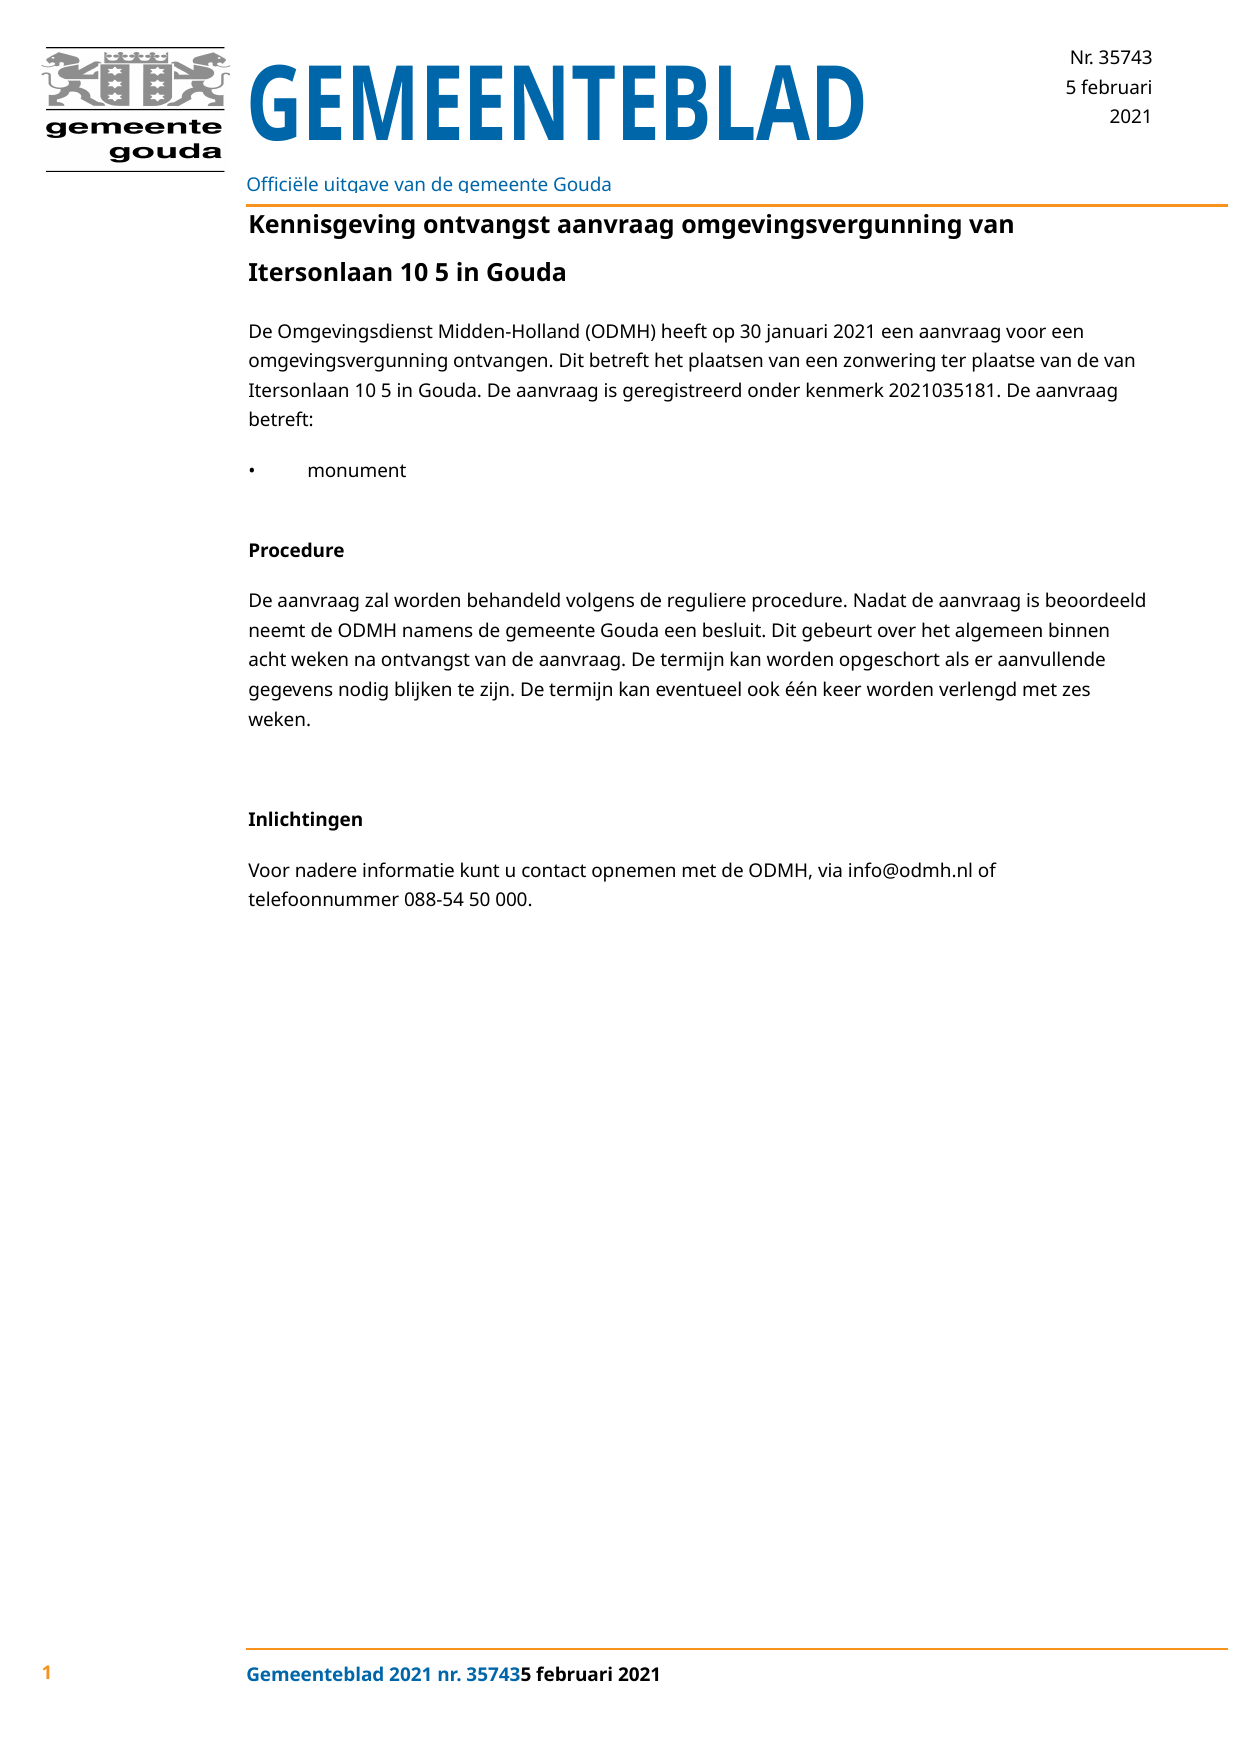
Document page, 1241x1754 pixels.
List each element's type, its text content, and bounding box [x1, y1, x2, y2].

text Inlichtingen [248, 807, 1152, 832]
text De aanvraag zal worden behandeld volgens de reguliere procedure. Nadat de aanvraag is beoordeeld neemt de ODMH namens de gemeente Gouda een besluit. Dit gebeurt over het algemeen binnen acht weken na ontvangst van de aanvraag. De termijn kan worden opgeschort als er aanvullende gegevens nodig blijken te zijn. De termijn kan eventueel ook één keer worden verlengd met zes weken. [248, 587, 1152, 732]
picture [41, 47, 231, 172]
list monument [248, 457, 1152, 483]
text Voor nadere informatie kunt u contact opnemen met de ODMH, via info@odmh.nl of telefoonnummer 088-54 50 000. [248, 857, 1152, 912]
text Procedure [248, 537, 1152, 563]
text De Omgevingsdienst Midden-Holland (ODMH) heeft op 30 januari 2021 een aanvraag voor een omgevingsvergunning ontvangen. Dit betreft het plaatsen van een zonwering ter plaatse van de van Itersonlaan 10 5 in Gouda. De aanvraag is geregistreerd onder kenmerk 2021035181. De aanvraag betreft: [248, 318, 1152, 432]
text Kennisgeving ontvangst aanvraag omgevingsvergunning van Itersonlaan 10 5 in Gouda [248, 207, 1152, 288]
